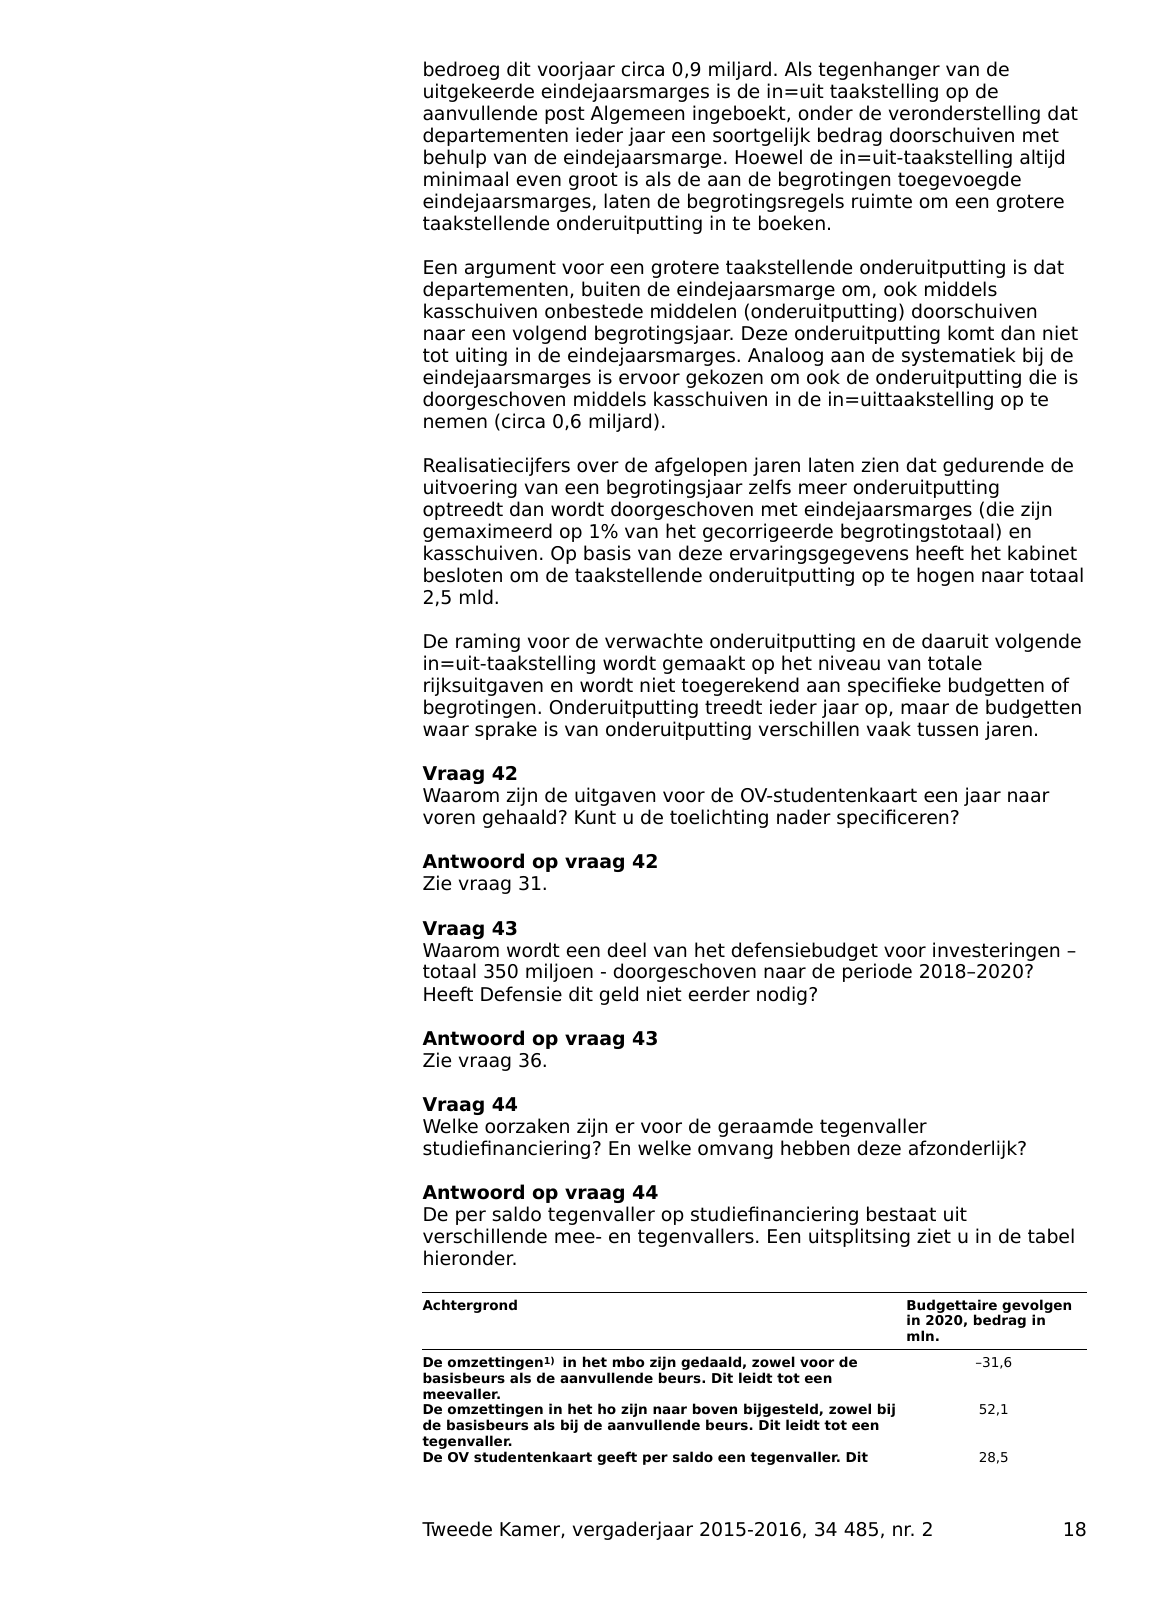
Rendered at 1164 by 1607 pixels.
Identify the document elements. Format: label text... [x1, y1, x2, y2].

text Waarom zijn de uitgaven voor de OV-studentenkaart een jaar naar voren gehaald? Kunt u de toelichting nader specificeren? [422, 785, 1087, 829]
text Antwoord op vraag 43 [422, 1028, 1087, 1049]
text Vraag 44 [422, 1094, 1087, 1116]
text De raming voor de verwachte onderuitputting en de daaruit volgende in=uit-taakstelling wordt gemaakt op het niveau van totale rijksuitgaven en wordt niet toegerekend aan specifieke budgetten of begrotingen. Onderuitputting treedt ieder jaar op, maar de budgetten waar sprake is van onderuitputting verschillen vaak tussen jaren. [422, 631, 1087, 741]
text Waarom wordt een deel van het defensiebudget voor investeringen – totaal 350 miljoen - doorgeschoven naar de periode 2018–2020? Heeft Defensie dit geld niet eerder nodig? [422, 939, 1087, 1005]
table_header Budgettaire gevolgen in 2020, bedrag in mln. [900, 1293, 1087, 1349]
table_cell 52,1 [900, 1402, 1087, 1449]
text bedroeg dit voorjaar circa 0,9 miljard. Als tegenhanger van de uitgekeerde eindejaarsmarges is de in=uit taakstelling op de aanvullende post Algemeen ingeboekt, onder de veronderstelling dat departementen ieder jaar een soortgelijk bedrag doorschuiven met behulp van de eindejaarsmarge. Hoewel de in=uit-taakstelling altijd minimaal even groot is als de aan de begrotingen toegevoegde eindejaarsmarges, laten de begrotingsregels ruimte om een grotere taakstellende onderuitputting in te boeken. [422, 59, 1087, 235]
text Antwoord op vraag 42 [422, 851, 1087, 873]
text Welke oorzaken zijn er voor de geraamde tegenvaller studiefinanciering? En welke omvang hebben deze afzonderlijk? [422, 1116, 1087, 1160]
text Zie vraag 31. [422, 873, 1087, 895]
text Vraag 42 [422, 763, 1087, 785]
table_cell 28,5 [900, 1449, 1087, 1465]
text Een argument voor een grotere taakstellende onderuitputting is dat departementen, buiten de eindejaarsmarge om, ook middels kasschuiven onbestede middelen (onderuitputting) doorschuiven naar een volgend begrotingsjaar. Deze onderuitputting komt dan niet tot uiting in de eindejaarsmarges. Analoog aan de systematiek bij de eindejaarsmarges is ervoor gekozen om ook de onderuitputting die is doorgeschoven middels kasschuiven in de in=uittaakstelling op te nemen (circa 0,6 miljard). [422, 257, 1087, 433]
table_cell De omzettingen1) in het mbo zijn gedaald, zowel voor de basisbeurs als de aanvullende beurs. Dit leidt tot een meevaller. [422, 1350, 900, 1402]
text Realisatiecijfers over de afgelopen jaren laten zien dat gedurende de uitvoering van een begrotingsjaar zelfs meer onderuitputting optreedt dan wordt doorgeschoven met eindejaarsmarges (die zijn gemaximeerd op 1% van het gecorrigeerde begrotingstotaal) en kasschuiven. Op basis van deze ervaringsgegevens heeft het kabinet besloten om de taakstellende onderuitputting op te hogen naar totaal 2,5 mld. [422, 455, 1087, 609]
text Zie vraag 36. [422, 1049, 1087, 1072]
table_cell De omzettingen in het ho zijn naar boven bijgesteld, zowel bij de basisbeurs als bij de aanvullende beurs. Dit leidt tot een tegenvaller. [422, 1402, 900, 1449]
text Vraag 43 [422, 917, 1087, 939]
table_cell De OV studentenkaart geeft per saldo een tegenvaller. Dit [422, 1449, 900, 1465]
table_header Achtergrond [422, 1293, 900, 1349]
table_cell –31,6 [900, 1350, 1087, 1402]
text De per saldo tegenvaller op studiefinanciering bestaat uit verschillende mee- en tegenvallers. Een uitsplitsing ziet u in de tabel hieronder. [422, 1204, 1087, 1270]
text Antwoord op vraag 44 [422, 1182, 1087, 1204]
